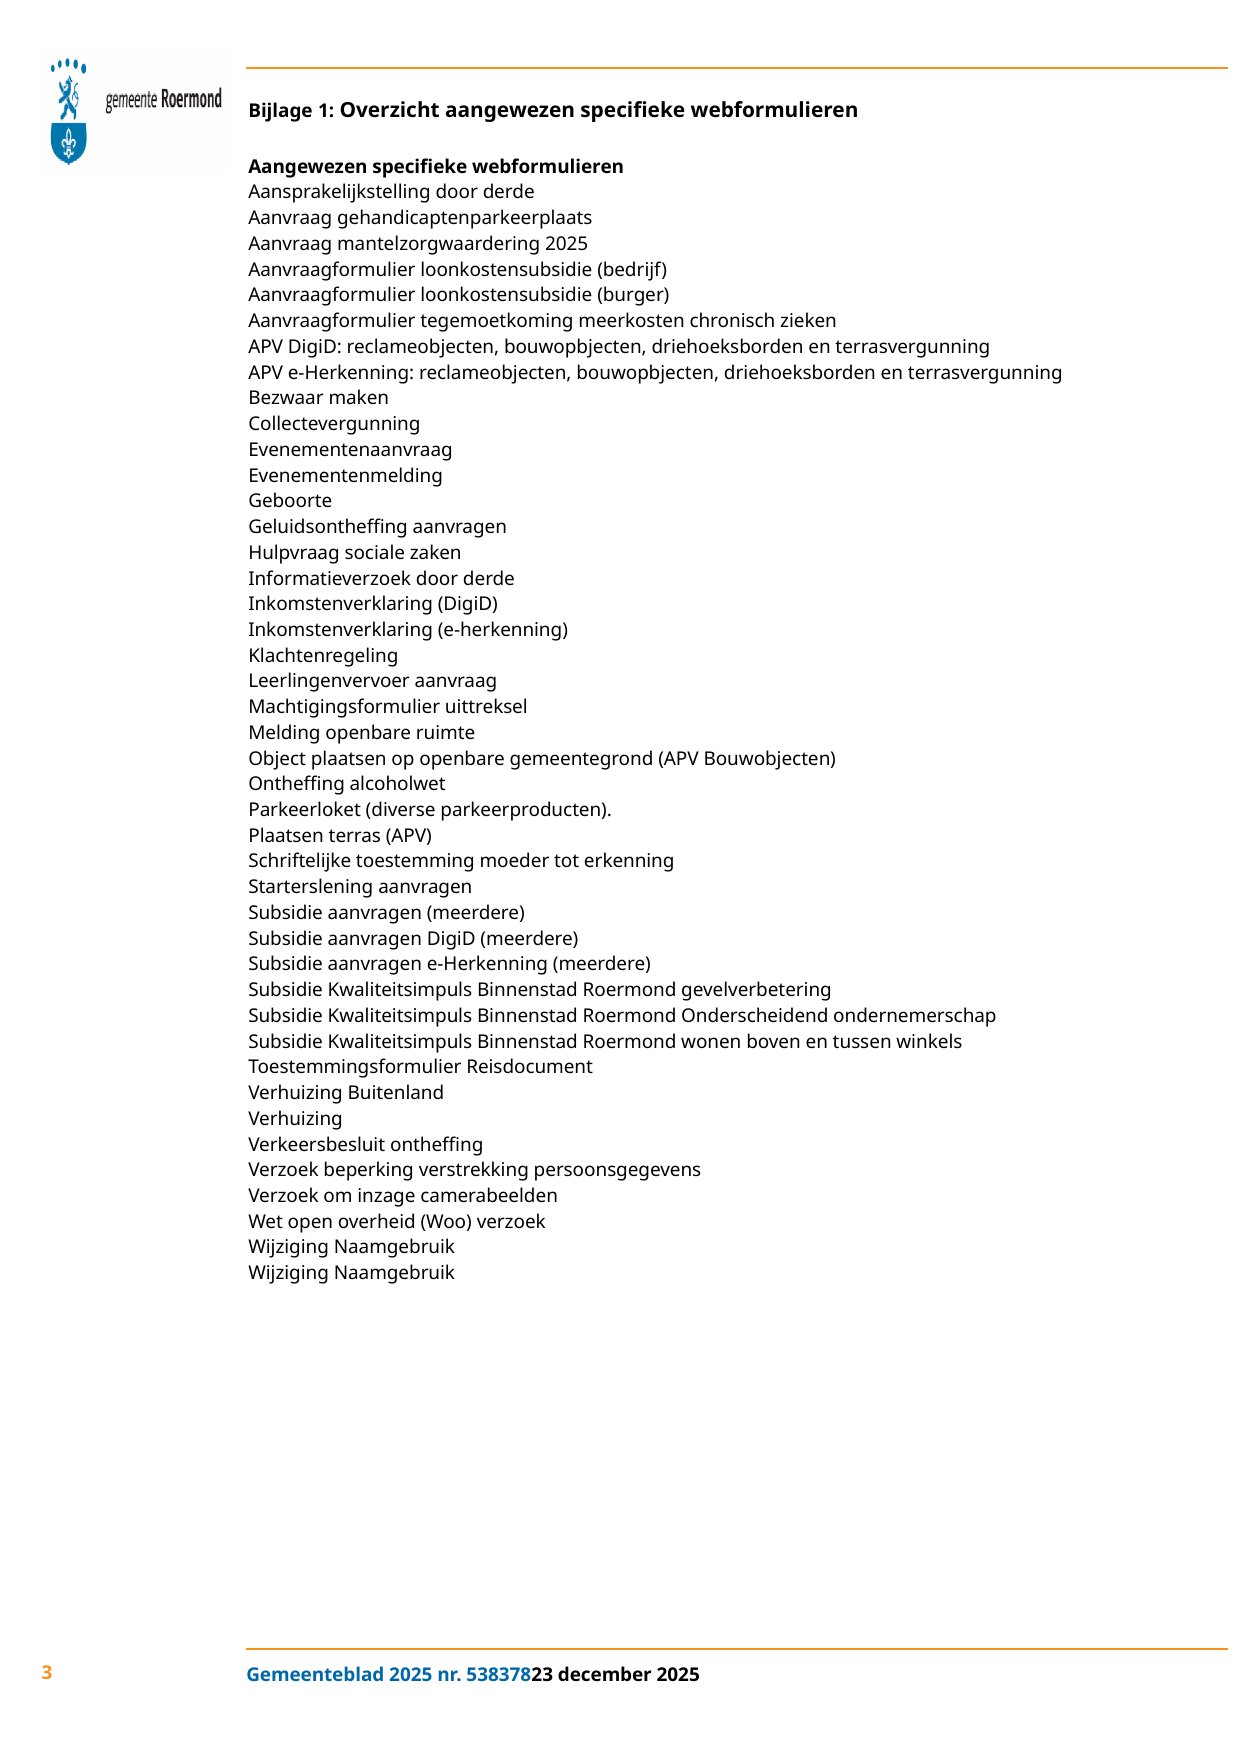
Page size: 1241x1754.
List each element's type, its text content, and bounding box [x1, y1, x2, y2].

table_cell Subsidie Kwaliteitsimpuls Binnenstad Roermond Onderscheidend ondernemerschap [248, 1002, 1152, 1028]
table_cell Subsidie aanvragen (meerdere) [248, 899, 1152, 925]
table_cell Starterslening aanvragen [248, 874, 1152, 899]
table_cell Wet open overheid (Woo) verzoek [248, 1208, 1152, 1234]
table_cell Wijziging Naamgebruik [248, 1259, 1152, 1285]
table_cell Evenementenaanvraag [248, 436, 1152, 462]
table_cell Collectevergunning [248, 410, 1152, 436]
picture [41, 47, 231, 172]
table_cell Toestemmingsformulier Reisdocument [248, 1054, 1152, 1079]
table_cell Leerlingenvervoer aanvraag [248, 668, 1152, 693]
table_cell Ontheffing alcoholwet [248, 771, 1152, 796]
table_cell Wijziging Naamgebruik [248, 1234, 1152, 1259]
text Bijlage 1: Overzicht aangewezen specifieke webformulieren [248, 95, 1152, 123]
table_cell Subsidie Kwaliteitsimpuls Binnenstad Roermond wonen boven en tussen winkels [248, 1028, 1152, 1053]
table_cell Aanvraagformulier loonkostensubsidie (burger) [248, 282, 1152, 307]
table_cell Aanvraag mantelzorgwaardering 2025 [248, 230, 1152, 256]
table_cell Verkeersbesluit ontheffing [248, 1131, 1152, 1156]
table_cell Bezwaar maken [248, 385, 1152, 410]
table_cell Subsidie aanvragen e-Herkenning (meerdere) [248, 951, 1152, 976]
table_cell Inkomstenverklaring (DigiD) [248, 590, 1152, 616]
table_cell Schriftelijke toestemming moeder tot erkenning [248, 848, 1152, 873]
table_cell Aanvraagformulier loonkostensubsidie (bedrijf) [248, 256, 1152, 282]
table_cell Klachtenregeling [248, 642, 1152, 668]
table_cell APV DigiD: reclameobjecten, bouwopbjecten, driehoeksborden en terrasvergunning [248, 333, 1152, 359]
table_cell Aanvraag gehandicaptenparkeerplaats [248, 205, 1152, 230]
table_cell Aansprakelijkstelling door derde [248, 179, 1152, 204]
table_cell Parkeerloket (diverse parkeerproducten). [248, 796, 1152, 822]
table_cell Verzoek om inzage camerabeelden [248, 1182, 1152, 1208]
table_cell Object plaatsen op openbare gemeentegrond (APV Bouwobjecten) [248, 745, 1152, 771]
table_cell Melding openbare ruimte [248, 719, 1152, 745]
table_cell Verhuizing Buitenland [248, 1079, 1152, 1105]
table_cell Geluidsontheffing aanvragen [248, 513, 1152, 539]
table_header Aangewezen specifieke webformulieren [248, 153, 1152, 179]
table_cell Aanvraagformulier tegemoetkoming meerkosten chronisch zieken [248, 308, 1152, 333]
table_cell Inkomstenverklaring (e-herkenning) [248, 616, 1152, 642]
table_cell Plaatsen terras (APV) [248, 822, 1152, 848]
table_cell Subsidie aanvragen DigiD (meerdere) [248, 925, 1152, 951]
table_cell Machtigingsformulier uittreksel [248, 693, 1152, 719]
table_cell Subsidie Kwaliteitsimpuls Binnenstad Roermond gevelverbetering [248, 976, 1152, 1002]
table_cell Informatieverzoek door derde [248, 565, 1152, 590]
table_cell Geboorte [248, 488, 1152, 513]
table_cell Hulpvraag sociale zaken [248, 539, 1152, 565]
table_cell Verhuizing [248, 1105, 1152, 1131]
table_cell APV e-Herkenning: reclameobjecten, bouwopbjecten, driehoeksborden en terrasvergunning [248, 359, 1152, 384]
table_cell Evenementenmelding [248, 462, 1152, 487]
table_cell Verzoek beperking verstrekking persoonsgegevens [248, 1156, 1152, 1182]
